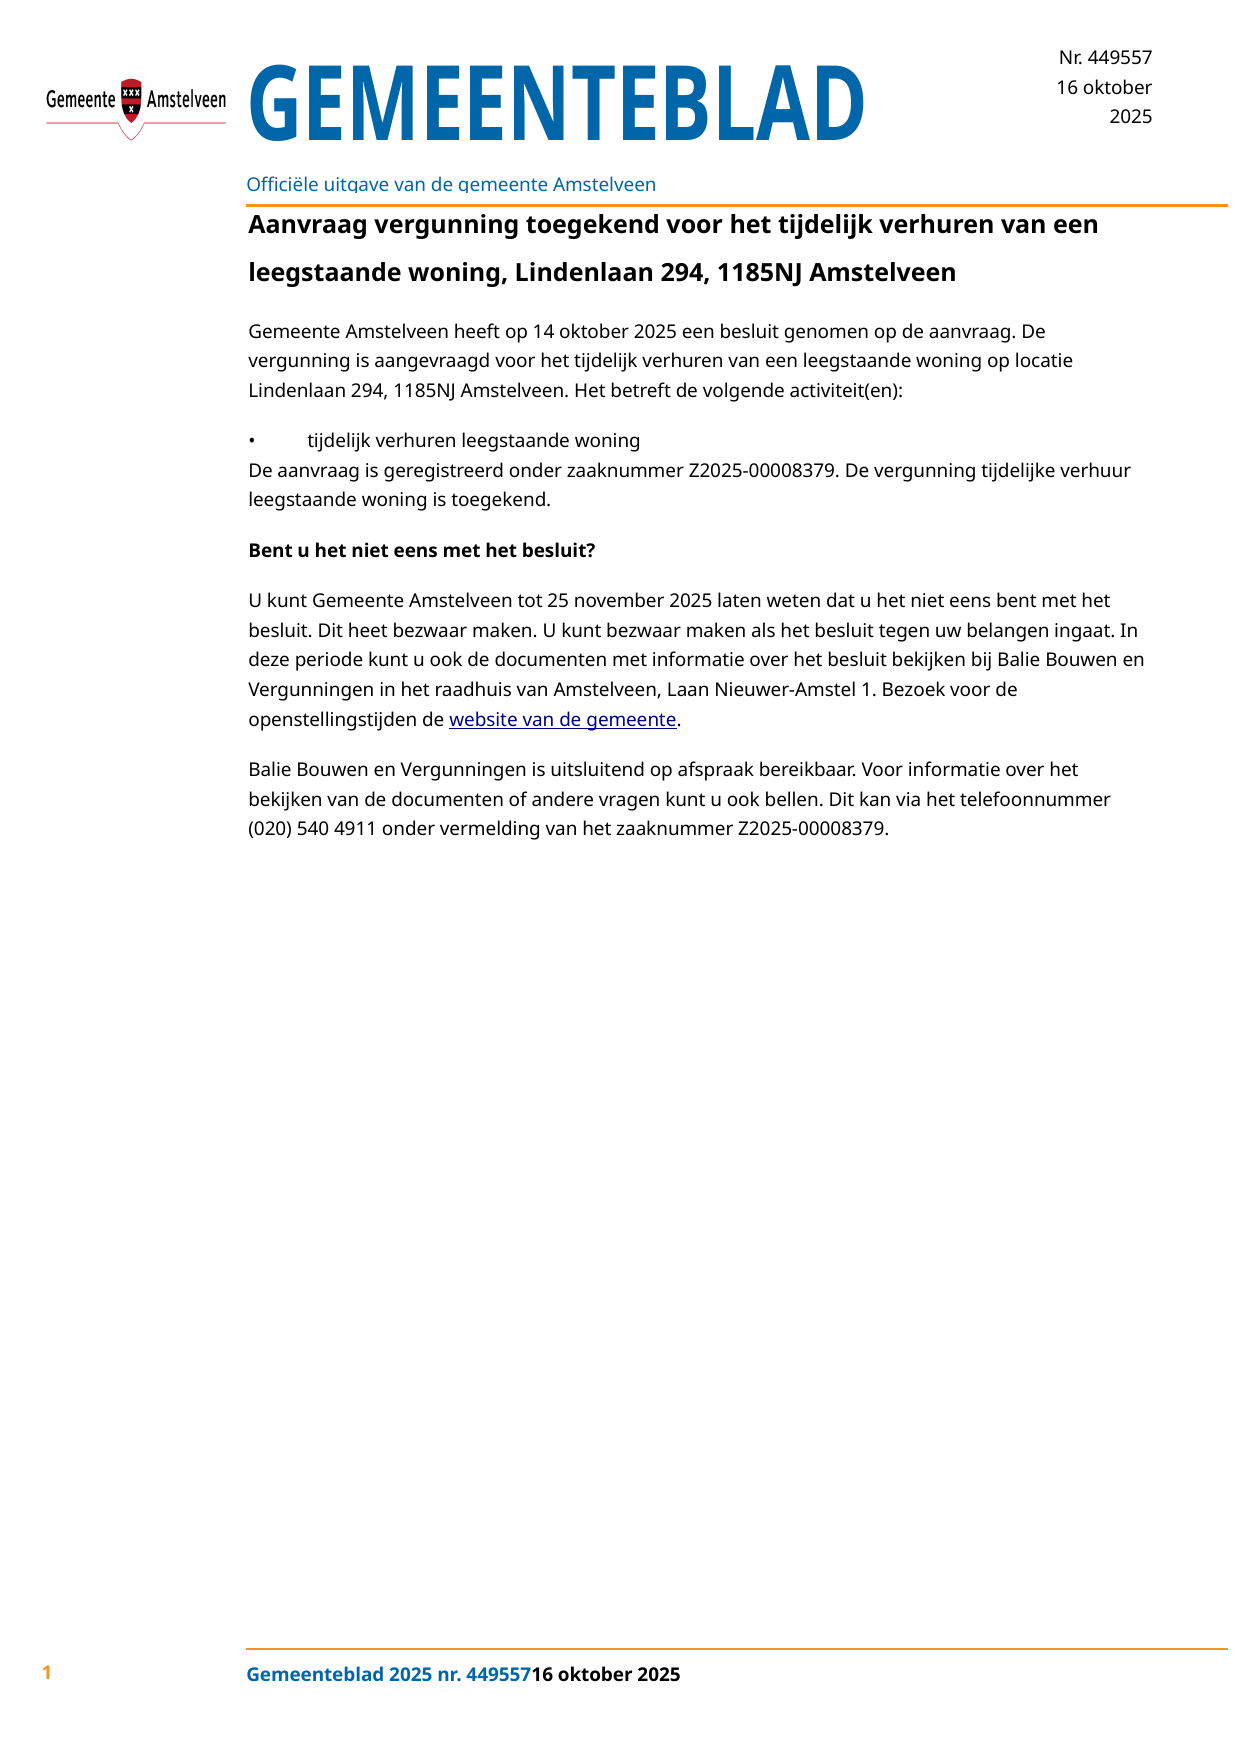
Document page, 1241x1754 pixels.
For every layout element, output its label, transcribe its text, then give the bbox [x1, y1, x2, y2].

list tijdelijk verhuren leegstaande woning [248, 427, 1152, 453]
text De aanvraag is geregistreerd onder zaaknummer Z2025-00008379. De vergunning tijdelijke verhuur leegstaande woning is toegekend. [248, 457, 1152, 512]
text Balie Bouwen en Vergunningen is uitsluitend op afspraak bereikbaar. Voor informatie over het bekijken van de documenten of andere vragen kunt u ook bellen. Dit kan via het telefoonnummer (020) 540 4911 onder vermelding van het zaaknummer Z2025-00008379. [248, 756, 1152, 841]
text Bent u het niet eens met het besluit? [248, 537, 1152, 563]
text Aanvraag vergunning toegekend voor het tijdelijk verhuren van een leegstaande woning, Lindenlaan 294, 1185NJ Amstelveen [248, 207, 1152, 288]
picture [41, 47, 231, 172]
text U kunt Gemeente Amstelveen tot 25 november 2025 laten weten dat u het niet eens bent met het besluit. Dit heet bezwaar maken. U kunt bezwaar maken als het besluit tegen uw belangen ingaat. In deze periode kunt u ook de documenten met informatie over het besluit bekijken bij Balie Bouwen en Vergunningen in het raadhuis van Amstelveen, Laan Nieuwer-Amstel 1. Bezoek voor de openstellingstijden de website van de gemeente. [248, 587, 1152, 732]
text Gemeente Amstelveen heeft op 14 oktober 2025 een besluit genomen op de aanvraag. De vergunning is aangevraagd voor het tijdelijk verhuren van een leegstaande woning op locatie Lindenlaan 294, 1185NJ Amstelveen. Het betreft de volgende activiteit(en): [248, 318, 1152, 403]
